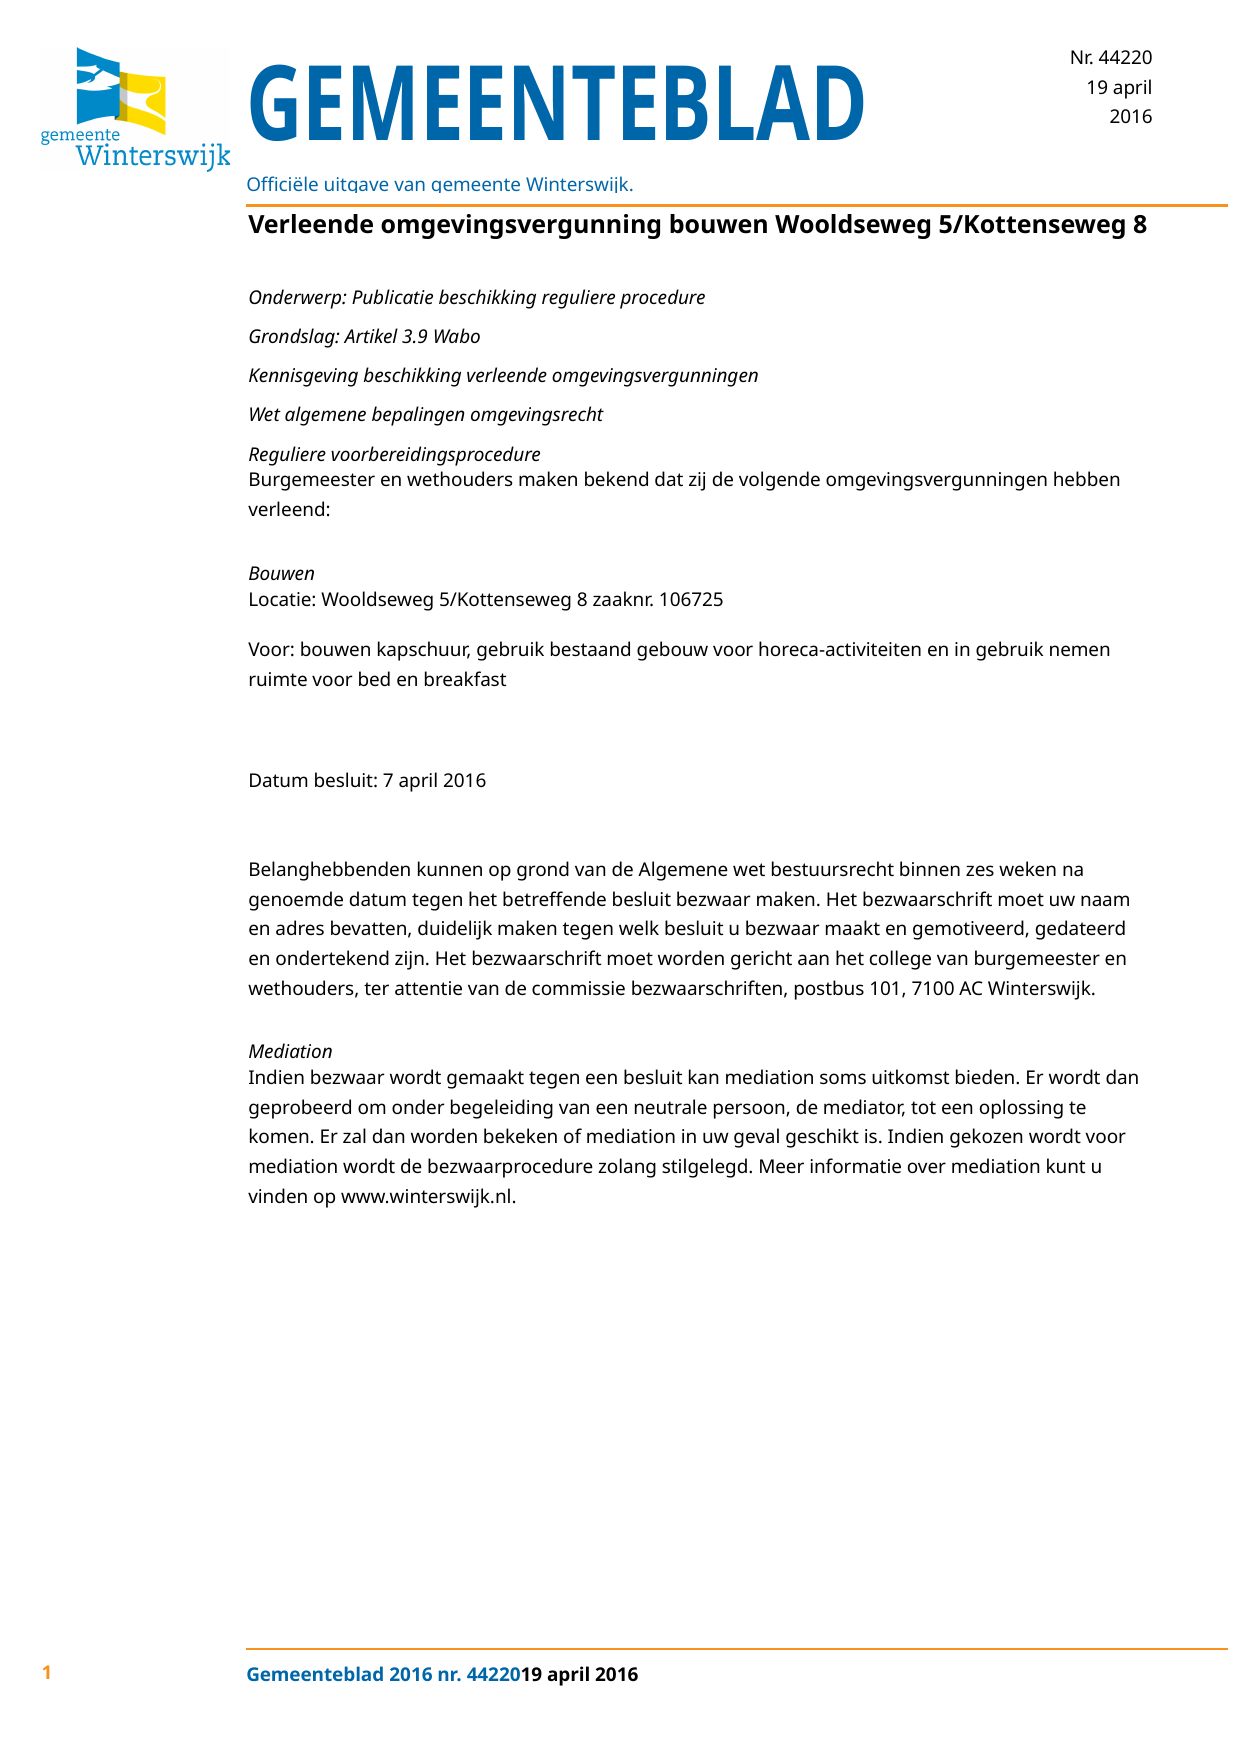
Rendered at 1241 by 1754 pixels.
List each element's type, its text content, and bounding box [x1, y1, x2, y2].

text Mediation [248, 1039, 1152, 1064]
text Reguliere voorbereidingsprocedure [248, 441, 1152, 467]
picture [225, 153, 231, 162]
text Verleende omgevingsvergunning bouwen Wooldseweg 5/Kottenseweg 8 [248, 207, 1152, 241]
text Wet algemene bepalingen omgevingsrecht [248, 402, 1152, 427]
text Belanghebbenden kunnen op grond van de Algemene wet bestuursrecht binnen zes weken na genoemde datum tegen het betreffende besluit bezwaar maken. Het bezwaarschrift moet uw naam en adres bevatten, duidelijk maken tegen welk besluit u bezwaar maakt en gemotiveerd, gedateerd en ondertekend zijn. Het bezwaarschrift moet worden gericht aan het college van burgemeester en wethouders, ter attentie van de commissie bezwaarschriften, postbus 101, 7100 AC Winterswijk. [248, 856, 1152, 1001]
text Datum besluit: 7 april 2016 [248, 767, 1152, 792]
text Grondslag: Artikel 3.9 Wabo [248, 323, 1152, 349]
text Indien bezwaar wordt gemaakt tegen een besluit kan mediation soms uitkomst bieden. Er wordt dan geprobeerd om onder begeleiding van een neutrale persoon, de mediator, tot een oplossing te komen. Er zal dan worden bekeken of mediation in uw geval geschikt is. Indien gekozen wordt voor mediation wordt de bezwaarprocedure zolang stilgelegd. Meer informatie over mediation kunt u vinden op www.winterswijk.nl. [248, 1064, 1152, 1208]
text Kennisgeving beschikking verleende omgevingsvergunningen [248, 362, 1152, 388]
text Locatie: Wooldseweg 5/Kottenseweg 8 zaaknr. 106725 [248, 586, 1152, 612]
text Bouwen [248, 560, 1152, 586]
text Voor: bouwen kapschuur, gebruik bestaand gebouw voor horeca-activiteiten en in gebruik nemen ruimte voor bed en breakfast [248, 636, 1152, 692]
picture [41, 47, 231, 172]
text Onderwerp: Publicatie beschikking reguliere procedure [248, 284, 1152, 309]
text Burgemeester en wethouders maken bekend dat zij de volgende omgevingsvergunningen hebben verleend: [248, 467, 1152, 522]
